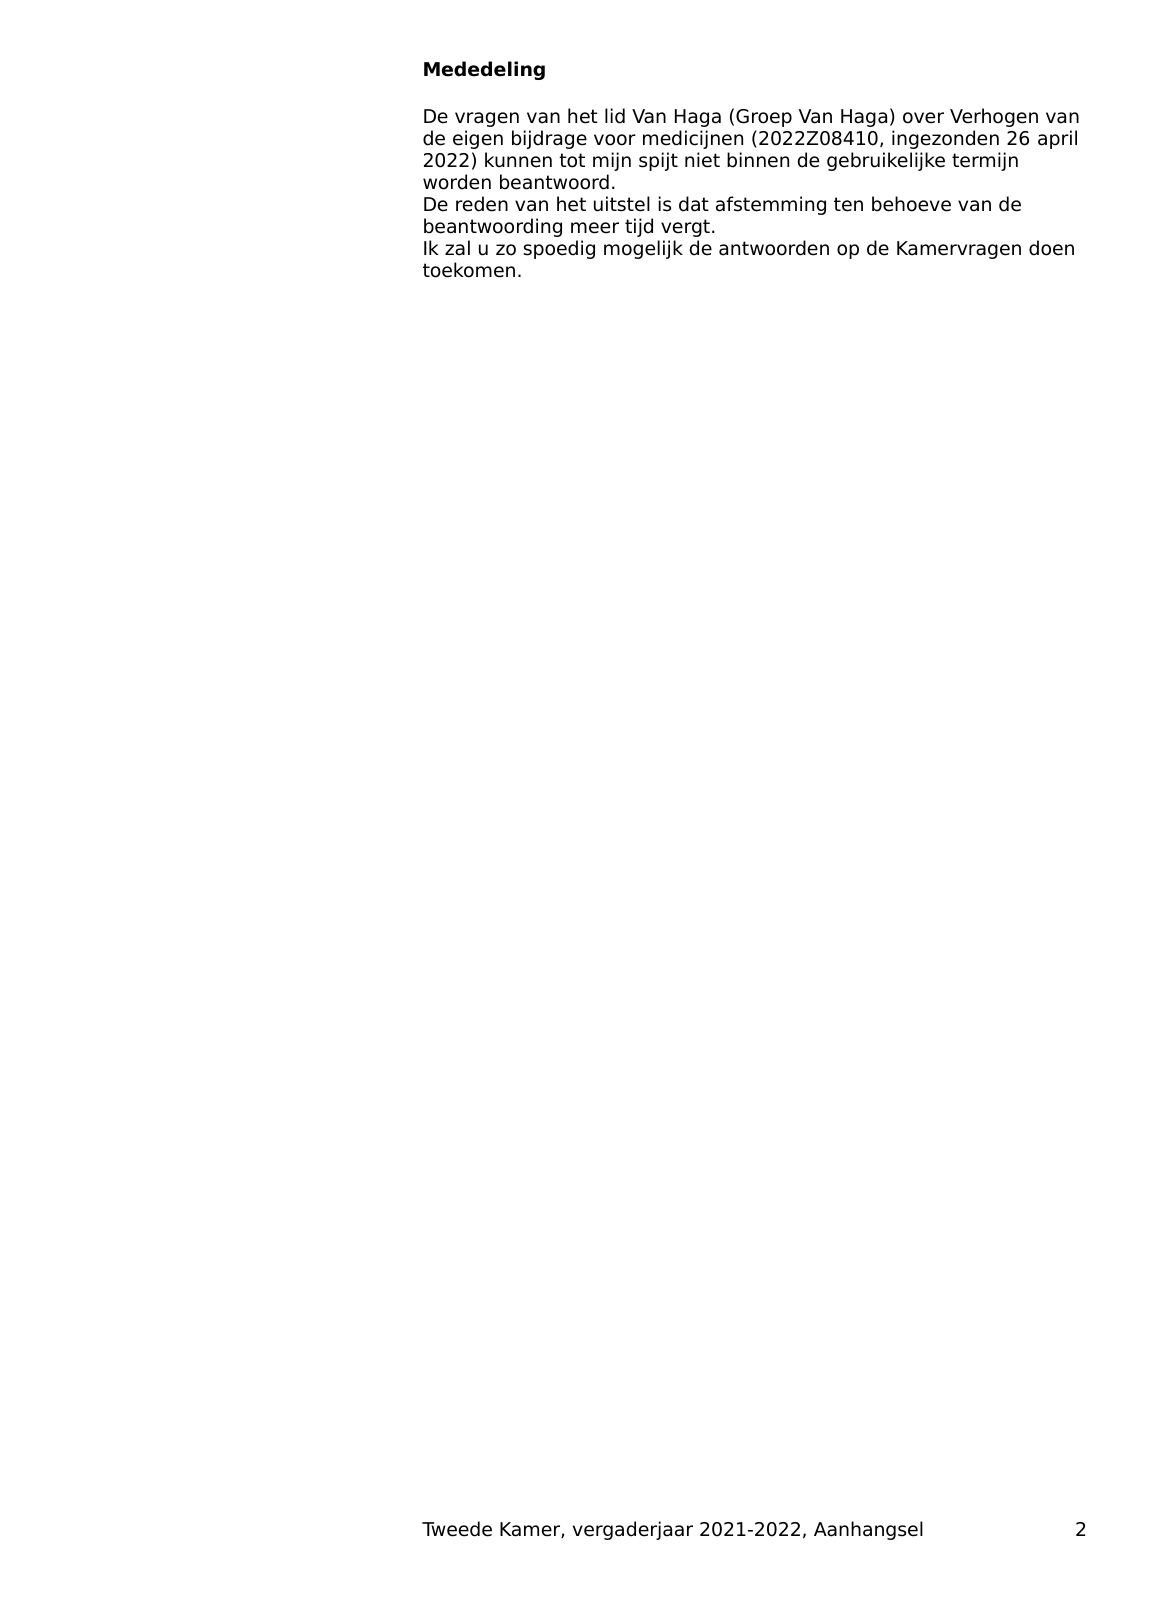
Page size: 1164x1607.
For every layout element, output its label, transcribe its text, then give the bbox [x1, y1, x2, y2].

text De reden van het uitstel is dat afstemming ten behoeve van de beantwoording meer tijd vergt. [422, 194, 1087, 238]
text Ik zal u zo spoedig mogelijk de antwoorden op de Kamervragen doen toekomen. [422, 238, 1087, 282]
subtitle Mededeling [422, 59, 1087, 81]
text De vragen van het lid Van Haga (Groep Van Haga) over Verhogen van de eigen bijdrage voor medicijnen (2022Z08410, ingezonden 26 april 2022) kunnen tot mijn spijt niet binnen de gebruikelijke termijn worden beantwoord. [422, 106, 1087, 194]
